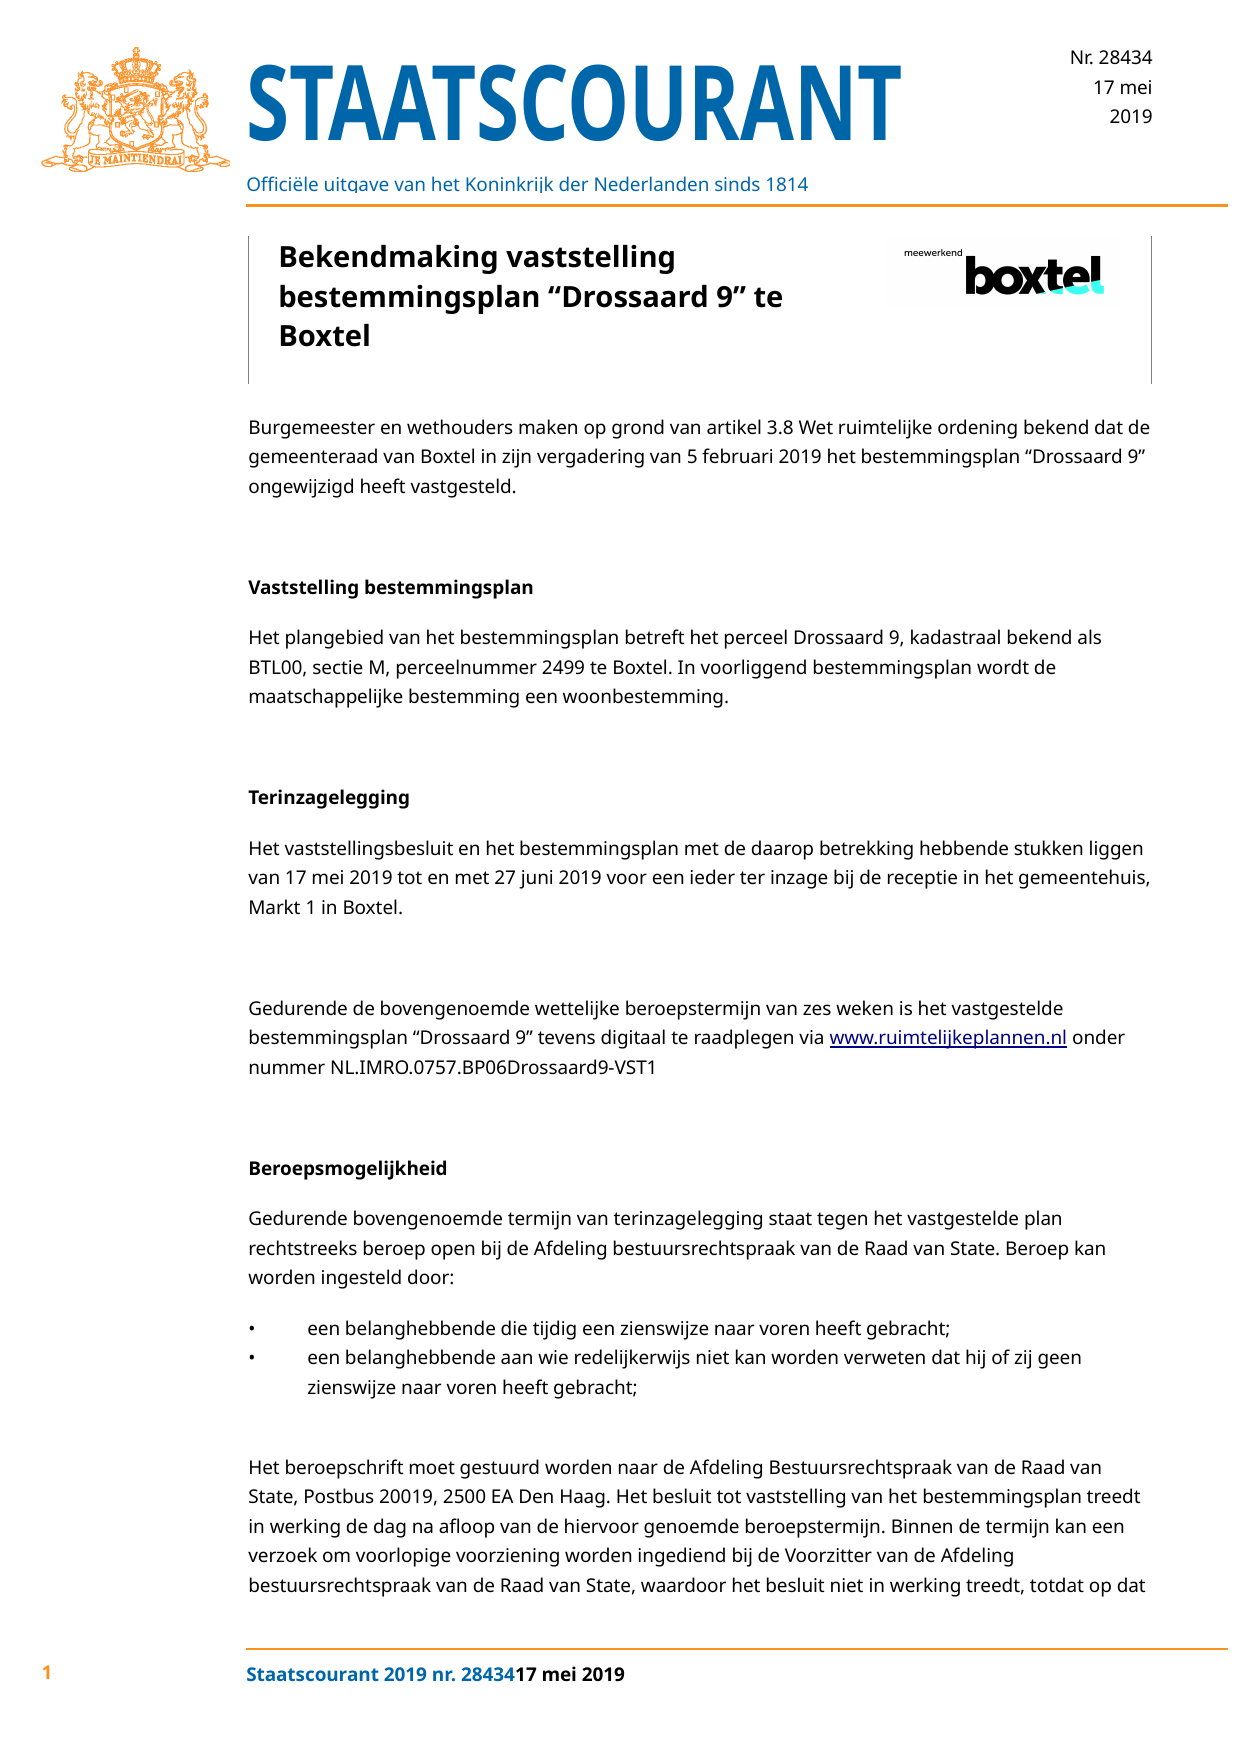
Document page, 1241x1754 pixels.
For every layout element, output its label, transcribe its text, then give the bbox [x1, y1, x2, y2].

text Gedurende de bovengenoemde wettelijke beroepstermijn van zes weken is het vastgestelde bestemmingsplan “Drossaard 9” tevens digitaal te raadplegen via www.ruimtelijkeplannen.nl onder nummer NL.IMRO.0757.BP06Drossaard9-VST1 [248, 995, 1152, 1080]
text Het plangebied van het bestemmingsplan betreft het perceel Drossaard 9, kadastraal bekend als BTL00, sectie M, perceelnummer 2499 te Boxtel. In voorliggend bestemmingsplan wordt de maatschappelijke bestemming een woonbestemming. [248, 624, 1152, 709]
picture [882, 236, 1119, 309]
text Het beroepschrift moet gestuurd worden naar de Afdeling Bestuursrechtspraak van de Raad van State, Postbus 20019, 2500 EA Den Haag. Het besluit tot vaststelling van het bestemmingsplan treedt in werking de dag na afloop van de hiervoor genoemde beroepstermijn. Binnen de termijn kan een verzoek om voorlopige voorziening worden ingediend bij de Voorzitter van de Afdeling bestuursrechtspraak van de Raad van State, waardoor het besluit niet in werking treedt, totdat op dat [248, 1454, 1152, 1598]
text Het vaststellingsbesluit en het bestemmingsplan met de daarop betrekking hebbende stukken liggen van 17 mei 2019 tot en met 27 juni 2019 voor een ieder ter inzage bij de receptie in het gemeentehuis, Markt 1 in Boxtel. [248, 835, 1152, 920]
text Gedurende bovengenoemde termijn van terinzagelegging staat tegen het vastgestelde plan rechtstreeks beroep open bij de Afdeling bestuursrechtspraak van de Raad van State. Beroep kan worden ingesteld door: [248, 1205, 1152, 1290]
text Burgemeester en wethouders maken op grond van artikel 3.8 Wet ruimtelijke ordening bekend dat de gemeenteraad van Boxtel in zijn vergadering van 5 februari 2019 het bestemmingsplan “Drossaard 9” ongewijzigd heeft vastgesteld. [248, 414, 1152, 499]
list een belanghebbende aan wie redelijkerwijs niet kan worden verweten dat hij of zij geen zienswijze naar voren heeft gebracht; [248, 1344, 1152, 1400]
table_header Bekendmaking vaststelling bestemmingsplan “Drossaard 9” te Boxtel [249, 236, 850, 384]
text Vaststelling bestemmingsplan [248, 574, 1152, 600]
text Terinzagelegging [248, 784, 1152, 810]
text Beroepsmogelijkheid [248, 1155, 1152, 1181]
table_header [850, 236, 1151, 384]
picture [41, 47, 231, 172]
list een belanghebbende die tijdig een zienswijze naar voren heeft gebracht; [248, 1315, 1152, 1341]
